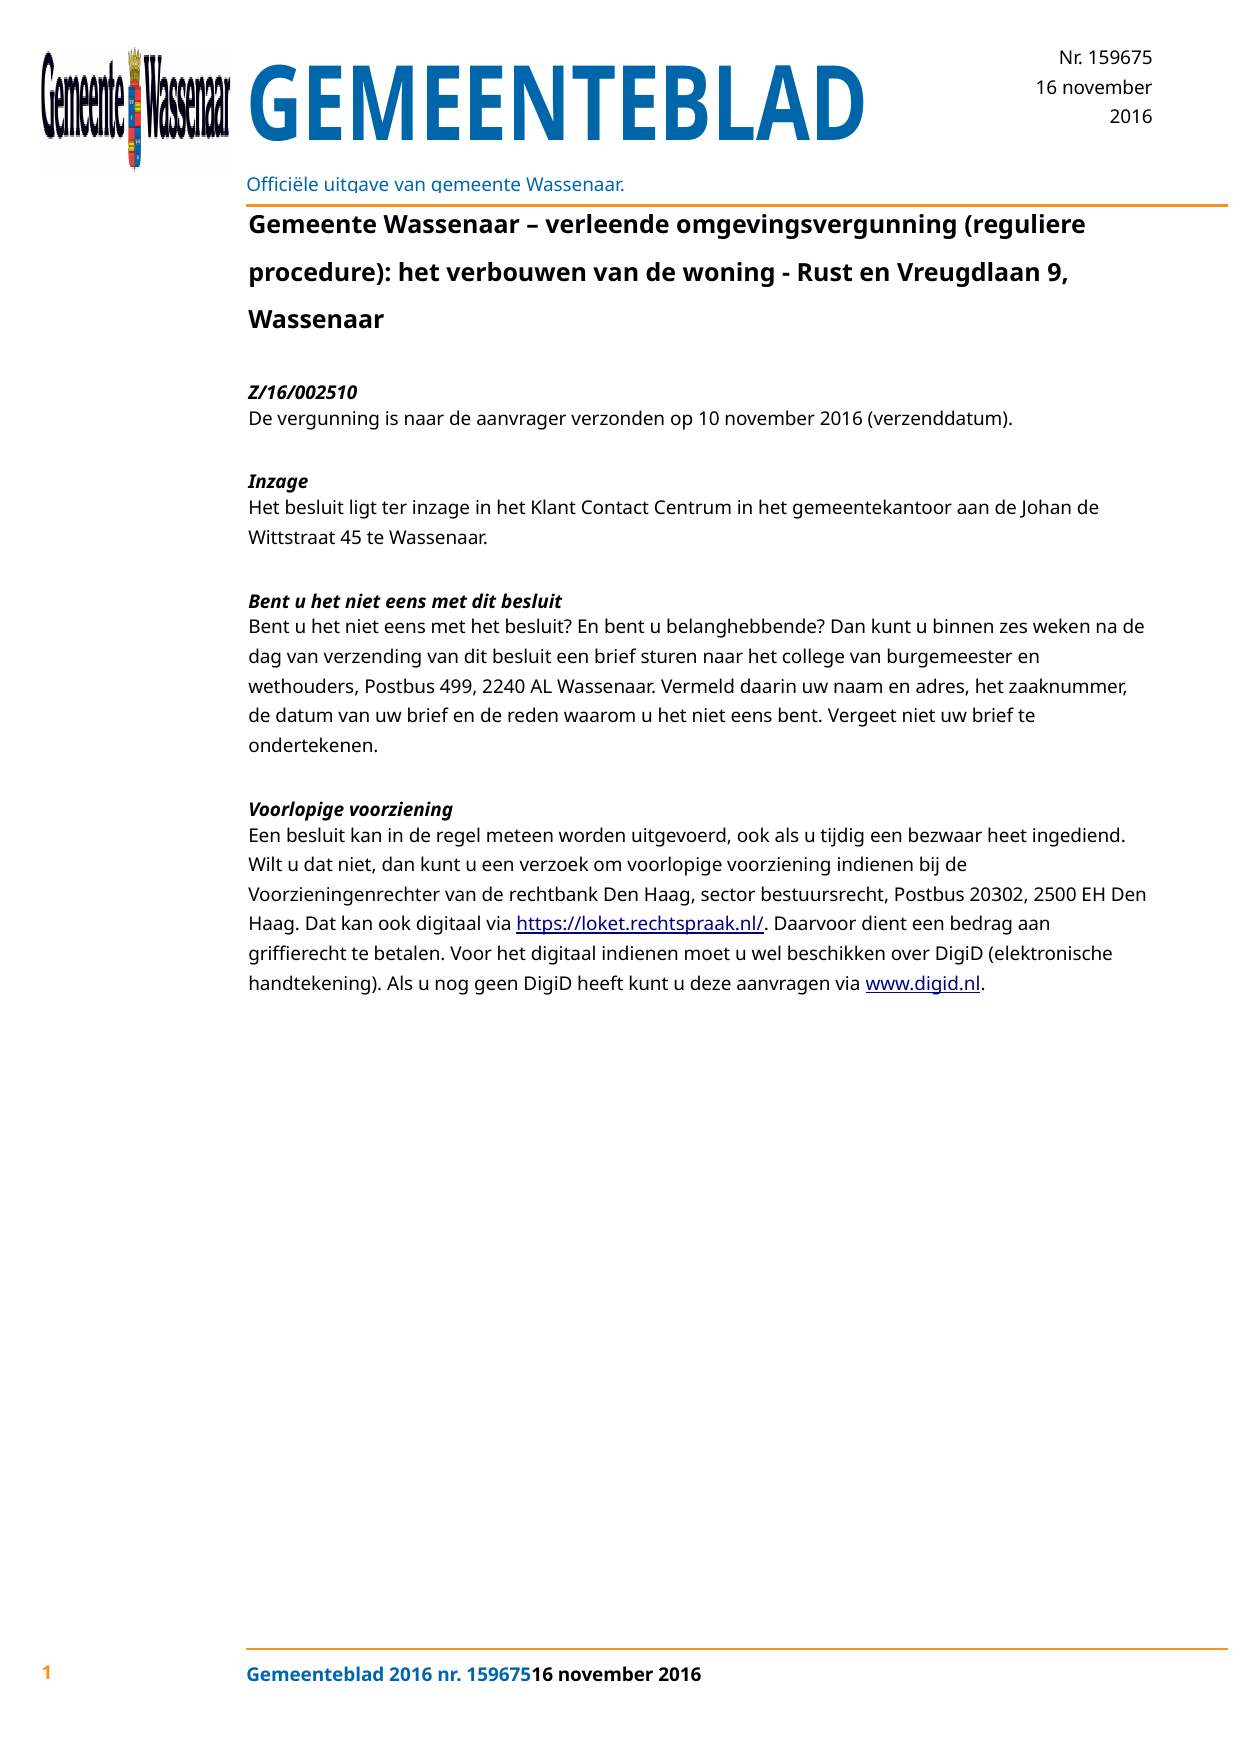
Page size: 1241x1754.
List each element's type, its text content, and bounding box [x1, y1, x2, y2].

picture [41, 47, 231, 172]
text Gemeente Wassenaar – verleende omgevingsvergunning (reguliere procedure): het verbouwen van de woning - Rust en Vreugdlaan 9, Wassenaar [248, 207, 1152, 336]
text Het besluit ligt ter inzage in het Klant Contact Centrum in het gemeentekantoor aan de Johan de Wittstraat 45 te Wassenaar. [248, 494, 1152, 550]
text Voorlopige voorziening [248, 796, 1152, 822]
text Inzage [248, 469, 1152, 494]
text Bent u het niet eens met dit besluit [248, 588, 1152, 614]
text Bent u het niet eens met het besluit? En bent u belanghebbende? Dan kunt u binnen zes weken na de dag van verzending van dit besluit een brief sturen naar het college van burgemeester en wethouders, Postbus 499, 2240 AL Wassenaar. Vermeld daarin uw naam en adres, het zaaknummer, de datum van uw brief en de reden waarom u het niet eens bent. Vergeet niet uw brief te ondertekenen. [248, 614, 1152, 758]
text Een besluit kan in de regel meteen worden uitgevoerd, ook als u tijdig een bezwaar heet ingediend. Wilt u dat niet, dan kunt u een verzoek om voorlopige voorziening indienen bij de Voorzieningenrechter van de rechtbank Den Haag, sector bestuursrecht, Postbus 20302, 2500 EH Den Haag. Dat kan ook digitaal via https://loket.rechtspraak.nl/. Daarvoor dient een bedrag aan griffierecht te betalen. Voor het digitaal indienen moet u wel beschikken over DigiD (elektronische handtekening). Als u nog geen DigiD heeft kunt u deze aanvragen via www.digid.nl. [248, 822, 1152, 995]
text De vergunning is naar de aanvrager verzonden op 10 november 2016 (verzenddatum). [248, 405, 1152, 431]
text Z/16/002510 [248, 379, 1152, 405]
